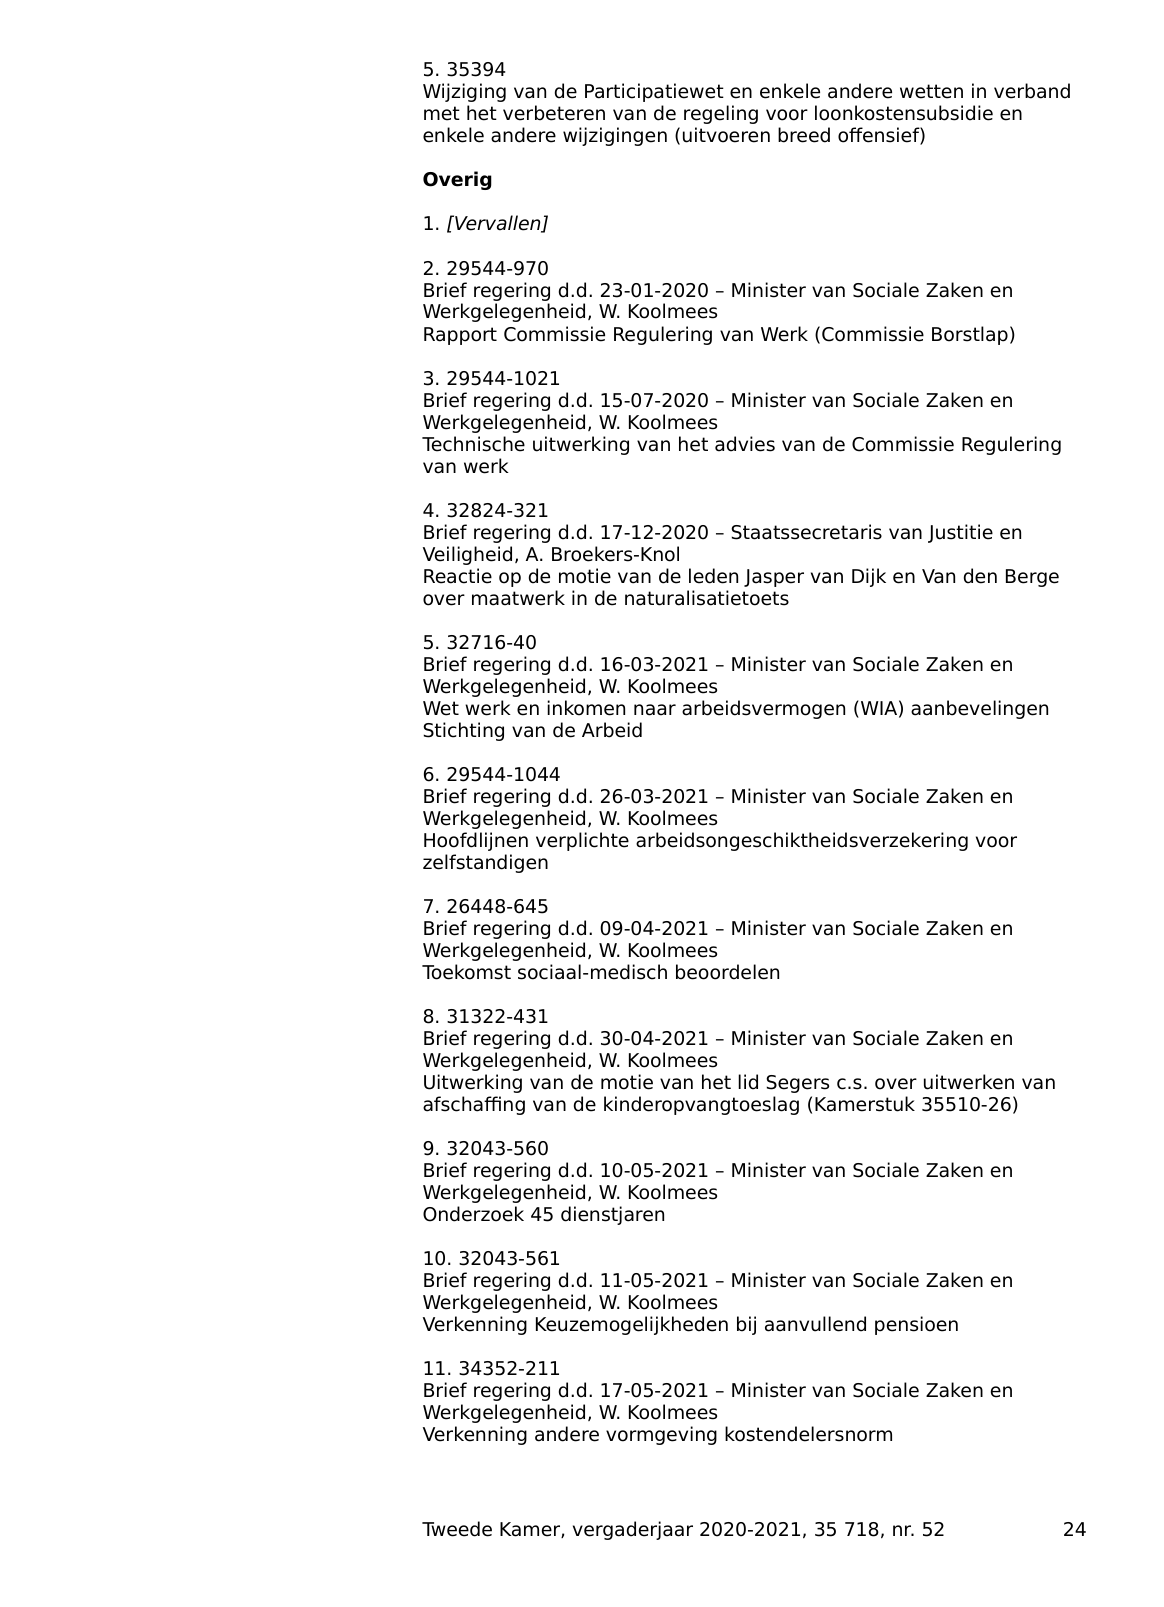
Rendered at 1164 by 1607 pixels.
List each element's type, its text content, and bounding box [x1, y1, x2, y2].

text Brief regering d.d. 11-05-2021 – Minister van Sociale Zaken en Werkgelegenheid, W. Koolmees [422, 1270, 1087, 1314]
text 2. 29544-970 [422, 257, 1087, 279]
text Rapport Commissie Regulering van Werk (Commissie Borstlap) [422, 323, 1087, 345]
text Verkenning andere vormgeving kostendelersnorm [422, 1424, 1087, 1446]
text 4. 32824-321 [422, 500, 1087, 522]
text Brief regering d.d. 16-03-2021 – Minister van Sociale Zaken en Werkgelegenheid, W. Koolmees [422, 654, 1087, 698]
text Onderzoek 45 dienstjaren [422, 1204, 1087, 1226]
text Toekomst sociaal-medisch beoordelen [422, 962, 1087, 984]
text 6. 29544-1044 [422, 764, 1087, 786]
text Technische uitwerking van het advies van de Commissie Regulering van werk [422, 433, 1087, 477]
text Brief regering d.d. 17-05-2021 – Minister van Sociale Zaken en Werkgelegenheid, W. Koolmees [422, 1380, 1087, 1424]
text 11. 34352-211 [422, 1358, 1087, 1380]
text 5. 32716-40 [422, 632, 1087, 654]
text Brief regering d.d. 10-05-2021 – Minister van Sociale Zaken en Werkgelegenheid, W. Koolmees [422, 1160, 1087, 1204]
text Brief regering d.d. 09-04-2021 – Minister van Sociale Zaken en Werkgelegenheid, W. Koolmees [422, 918, 1087, 962]
text Hoofdlijnen verplichte arbeidsongeschiktheidsverzekering voor zelfstandigen [422, 830, 1087, 874]
text Brief regering d.d. 23-01-2020 – Minister van Sociale Zaken en Werkgelegenheid, W. Koolmees [422, 279, 1087, 323]
text Brief regering d.d. 30-04-2021 – Minister van Sociale Zaken en Werkgelegenheid, W. Koolmees [422, 1028, 1087, 1072]
text 10. 32043-561 [422, 1248, 1087, 1270]
text 9. 32043-560 [422, 1138, 1087, 1160]
text 3. 29544-1021 [422, 368, 1087, 389]
text 7. 26448-645 [422, 896, 1087, 918]
text Reactie op de motie van de leden Jasper van Dijk en Van den Berge over maatwerk in de naturalisatietoets [422, 566, 1087, 609]
text Verkenning Keuzemogelijkheden bij aanvullend pensioen [422, 1314, 1087, 1336]
text Uitwerking van de motie van het lid Segers c.s. over uitwerken van afschaffing van de kinderopvangtoeslag (Kamerstuk 35510-26) [422, 1072, 1087, 1116]
text 1. [Vervallen] [422, 213, 1087, 235]
text Wijziging van de Participatiewet en enkele andere wetten in verband met het verbeteren van de regeling voor loonkostensubsidie en enkele andere wijzigingen (uitvoeren breed offensief) [422, 81, 1087, 147]
text Wet werk en inkomen naar arbeidsvermogen (WIA) aanbevelingen Stichting van de Arbeid [422, 698, 1087, 742]
text Brief regering d.d. 26-03-2021 – Minister van Sociale Zaken en Werkgelegenheid, W. Koolmees [422, 786, 1087, 830]
subtitle Overig [422, 169, 1087, 191]
text 8. 31322-431 [422, 1006, 1087, 1028]
text Brief regering d.d. 15-07-2020 – Minister van Sociale Zaken en Werkgelegenheid, W. Koolmees [422, 389, 1087, 433]
text Brief regering d.d. 17-12-2020 – Staatssecretaris van Justitie en Veiligheid, A. Broekers-Knol [422, 522, 1087, 566]
text 5. 35394 [422, 59, 1087, 81]
